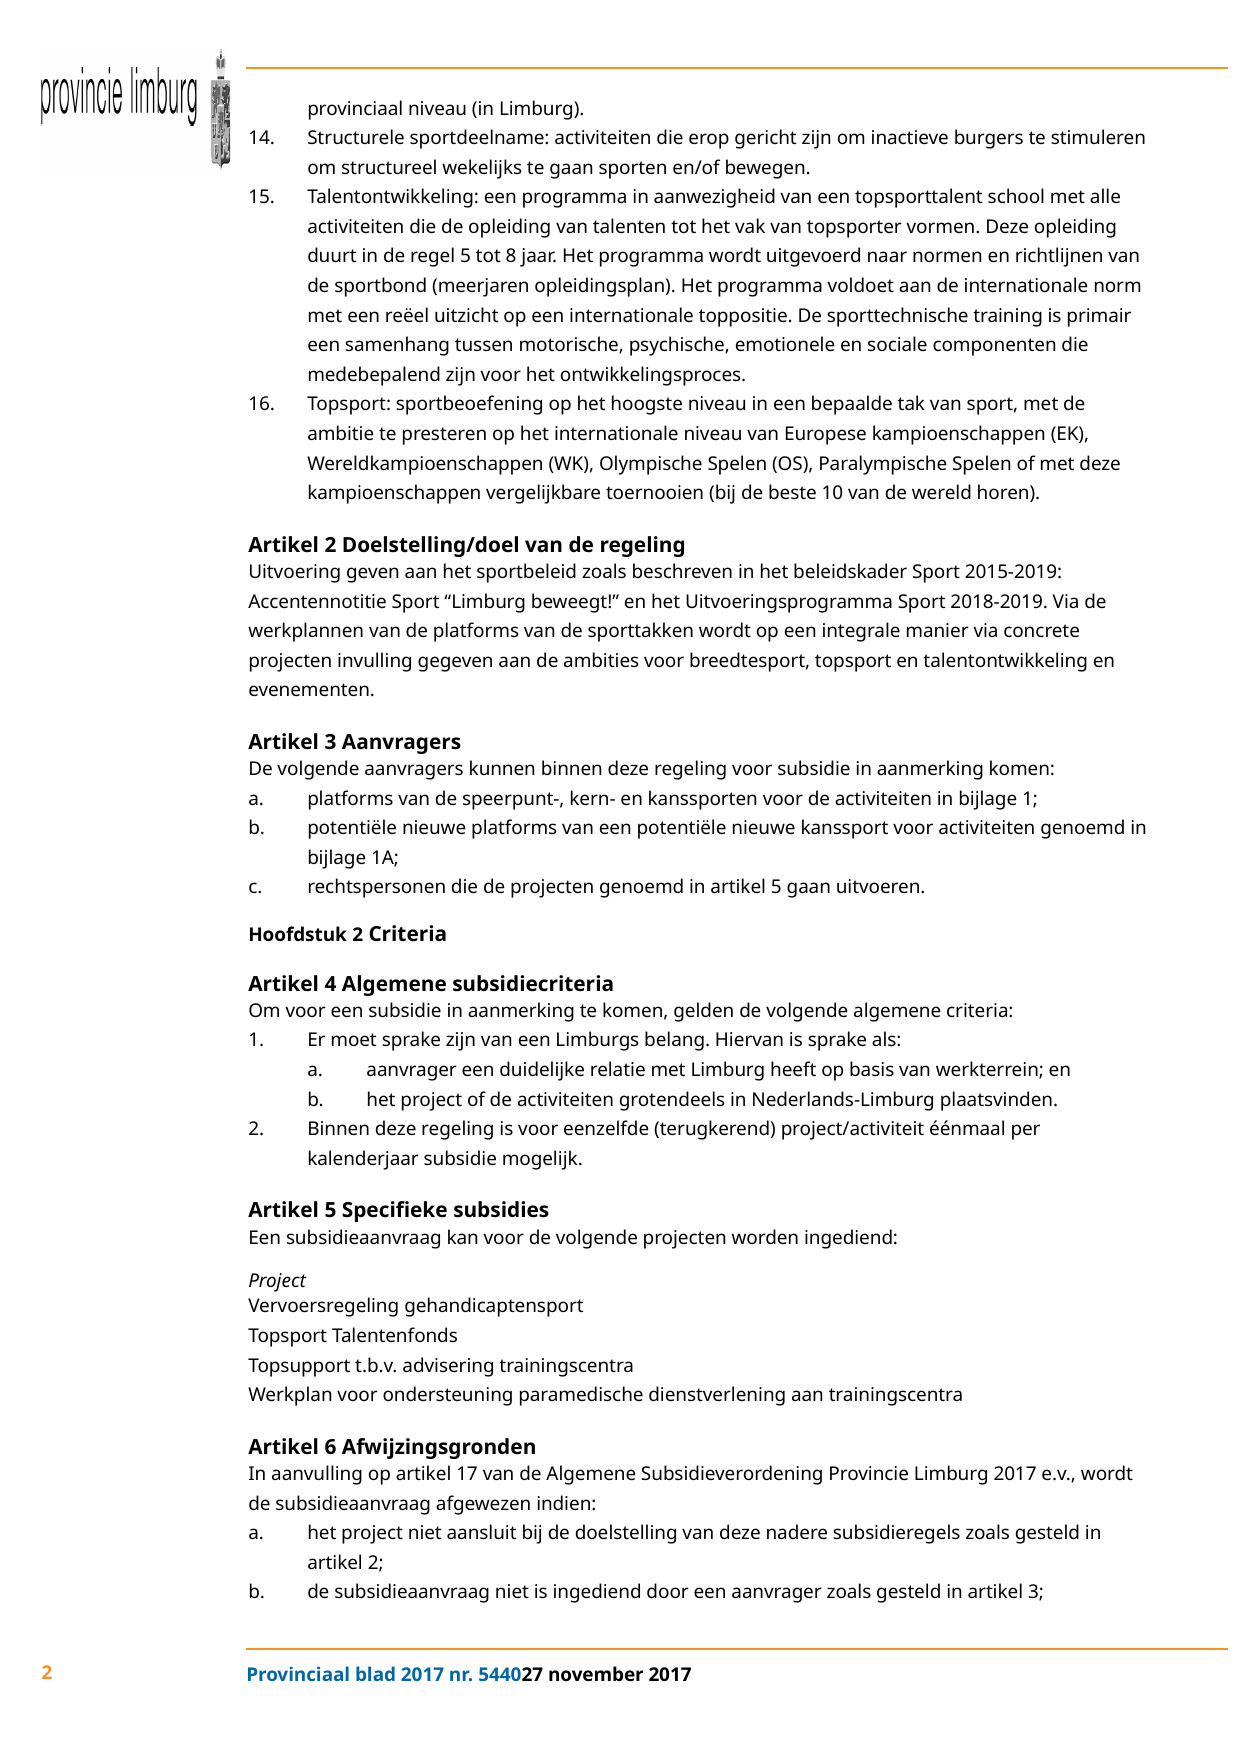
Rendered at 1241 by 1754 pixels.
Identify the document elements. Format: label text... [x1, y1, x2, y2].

text Topsupport t.b.v. advisering trainingscentra [248, 1352, 1152, 1378]
text Werkplan voor ondersteuning paramedische dienstverlening aan trainingscentra [248, 1381, 1152, 1407]
list platforms van de speerpunt-, kern- en kanssporten voor de activiteiten in bijlage 1; [248, 785, 1152, 811]
list het project of de activiteiten grotendeels in Nederlands-Limburg plaatsvinden. [307, 1086, 1152, 1112]
list aanvrager een duidelijke relatie met Limburg heeft op basis van werkterrein; en [307, 1056, 1152, 1082]
text Artikel 6 Afwijzingsgronden [248, 1432, 1152, 1460]
list Talentontwikkeling: een programma in aanwezigheid van een topsporttalent school met alle activiteiten die de opleiding van talenten tot het vak van topsporter vormen. Deze opleiding duurt in de regel 5 tot 8 jaar. Het programma wordt uitgevoerd naar normen en richtlijnen van de sportbond (meerjaren opleidingsplan). Het programma voldoet aan de internationale norm met een reëel uitzicht op een internationale toppositie. De sporttechnische training is primair een samenhang tussen motorische, psychische, emotionele en sociale componenten die medebepalend zijn voor het ontwikkelingsproces. [248, 183, 1152, 387]
text De volgende aanvragers kunnen binnen deze regeling voor subsidie in aanmerking komen: [248, 755, 1152, 781]
text Om voor een subsidie in aanmerking te komen, gelden de volgende algemene criteria: [248, 997, 1152, 1023]
text Uitvoering geven aan het sportbeleid zoals beschreven in het beleidskader Sport 2015-2019: Accentennotitie Sport “Limburg beweegt!” en het Uitvoeringsprogramma Sport 2018-2019. Via de werkplannen van de platforms van de sporttakken wordt op een integrale manier via concrete projecten invulling gegeven aan de ambities voor breedtesport, topsport en talentontwikkeling en evenementen. [248, 558, 1152, 702]
text Artikel 4 Algemene subsidiecriteria [248, 969, 1152, 997]
list Binnen deze regeling is voor eenzelfde (terugkerend) project/activiteit éénmaal per kalenderjaar subsidie mogelijk. [248, 1115, 1152, 1171]
text Project [248, 1267, 1152, 1293]
list rechtspersonen die de projecten genoemd in artikel 5 gaan uitvoeren. [248, 874, 1152, 899]
list provinciaal niveau (in Limburg). [248, 95, 1152, 121]
list Structurele sportdeelname: activiteiten die erop gericht zijn om inactieve burgers te stimuleren om structureel wekelijks te gaan sporten en/of bewegen. [248, 124, 1152, 180]
text Artikel 2 Doelstelling/doel van de regeling [248, 530, 1152, 558]
list de subsidieaanvraag niet is ingediend door een aanvrager zoals gesteld in artikel 3; [248, 1579, 1152, 1604]
text Vervoersregeling gehandicaptensport [248, 1293, 1152, 1318]
text Artikel 5 Specifieke subsidies [248, 1195, 1152, 1224]
text Een subsidieaanvraag kan voor de volgende projecten worden ingediend: [248, 1224, 1152, 1249]
list het project niet aansluit bij de doelstelling van deze nadere subsidieregels zoals gesteld in artikel 2; [248, 1519, 1152, 1575]
text Artikel 3 Aanvragers [248, 727, 1152, 755]
list potentiële nieuwe platforms van een potentiële nieuwe kanssport voor activiteiten genoemd in bijlage 1A; [248, 814, 1152, 870]
list Er moet sprake zijn van een Limburgs belang. Hiervan is sprake als: [248, 1027, 1152, 1052]
text Topsport Talentenfonds [248, 1322, 1152, 1348]
text Hoofdstuk 2 Criteria [248, 919, 1152, 948]
text In aanvulling op artikel 17 van de Algemene Subsidieverordening Provincie Limburg 2017 e.v., wordt de subsidieaanvraag afgewezen indien: [248, 1460, 1152, 1516]
list Topsport: sportbeoefening op het hoogste niveau in een bepaalde tak van sport, met de ambitie te presteren op het internationale niveau van Europese kampioenschappen (EK), Wereldkampioenschappen (WK), Olympische Spelen (OS), Paralympische Spelen of met deze kampioenschappen vergelijkbare toernooien (bij de beste 10 van de wereld horen). [248, 391, 1152, 505]
picture [41, 47, 231, 172]
